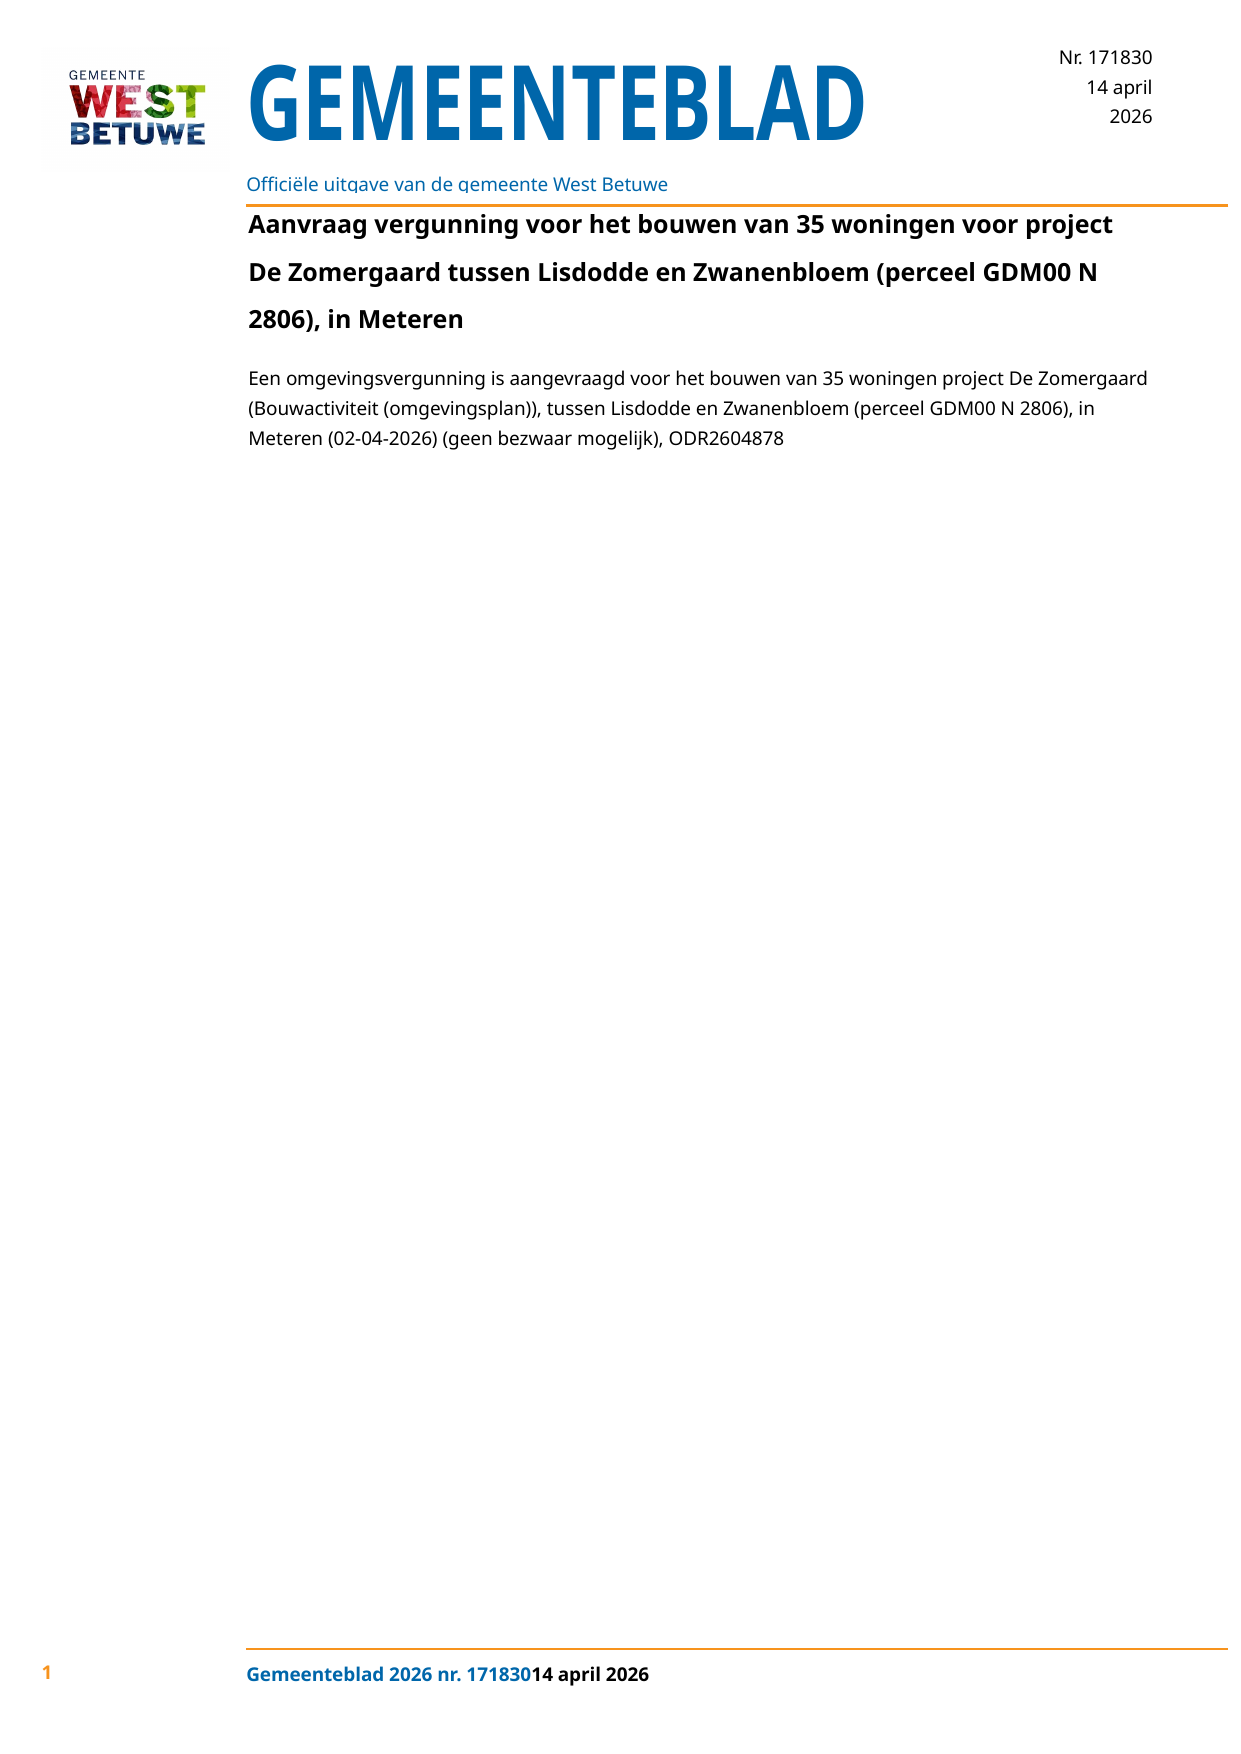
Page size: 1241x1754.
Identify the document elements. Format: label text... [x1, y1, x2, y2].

text Een omgevingsvergunning is aangevraagd voor het bouwen van 35 woningen project De Zomergaard (Bouwactiviteit (omgevingsplan)), tussen Lisdodde en Zwanenbloem (perceel GDM00 N 2806), in Meteren (02-04-2026) (geen bezwaar mogelijk), ODR2604878 [248, 366, 1152, 450]
text Aanvraag vergunning voor het bouwen van 35 woningen voor project De Zomergaard tussen Lisdodde en Zwanenbloem (perceel GDM00 N 2806), in Meteren [248, 207, 1152, 336]
picture [41, 47, 231, 172]
